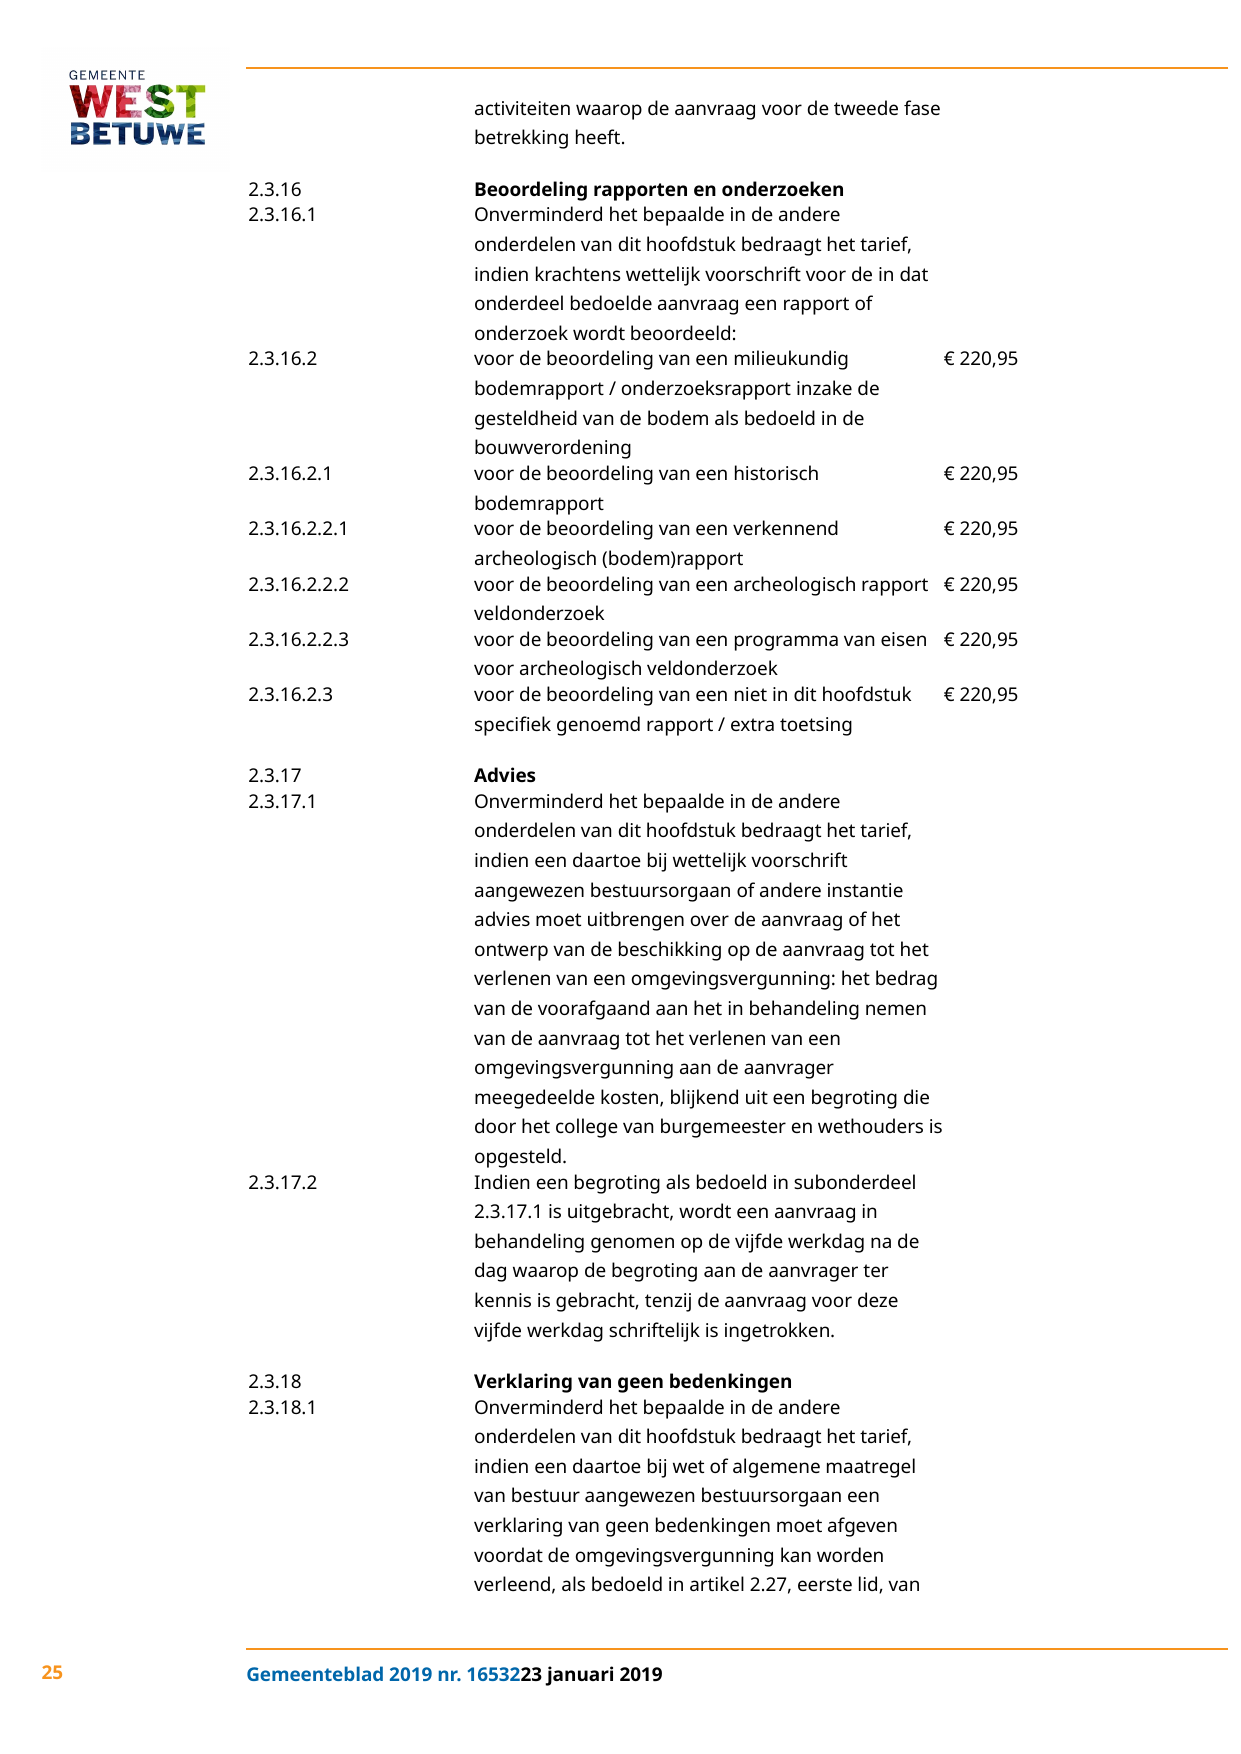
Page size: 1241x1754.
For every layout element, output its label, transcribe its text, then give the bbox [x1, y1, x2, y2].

table_cell [944, 737, 1152, 762]
table_cell Onverminderd het bepaalde in de andere onderdelen van dit hoofdstuk bedraagt het tarief, indien een daartoe bij wet of algemene maatregel van bestuur aangewezen bestuursorgaan een verklaring van geen bedenkingen moet afgeven voordat de omgevingsvergunning kan worden verleend, als bedoeld in artikel 2.27, eerste lid, van [474, 1394, 944, 1597]
table_cell voor de beoordeling van een programma van eisen voor archeologisch veldonderzoek [474, 626, 944, 681]
table_cell € 220,95 [944, 626, 1152, 681]
table_cell [944, 1368, 1152, 1394]
table_cell € 220,95 [944, 460, 1152, 515]
table_cell 2.3.17 [248, 763, 474, 788]
table_cell [474, 1343, 944, 1368]
table_cell 2.3.17.2 [248, 1169, 474, 1342]
table_cell 2.3.16.2 [248, 346, 474, 460]
picture [41, 47, 231, 172]
table_cell 2.3.16.2.3 [248, 681, 474, 737]
table_cell [944, 1343, 1152, 1368]
table_cell € 220,95 [944, 681, 1152, 737]
table_cell [944, 176, 1152, 202]
table_cell Onverminderd het bepaalde in de andere onderdelen van dit hoofdstuk bedraagt het tarief, indien een daartoe bij wettelijk voorschrift aangewezen bestuursorgaan of andere instantie advies moet uitbrengen over de aanvraag of het ontwerp van de beschikking op de aanvraag tot het verlenen van een omgevingsvergunning: het bedrag van de voorafgaand aan het in behandeling nemen van de aanvraag tot het verlenen van een omgevingsvergunning aan de aanvrager meegedeelde kosten, blijkend uit een begroting die door het college van burgemeester en wethouders is opgesteld. [474, 788, 944, 1169]
table_cell voor de beoordeling van een archeologisch rapport veldonderzoek [474, 571, 944, 626]
table_cell Beoordeling rapporten en onderzoeken [474, 176, 944, 202]
table_cell 2.3.16.2.2.1 [248, 515, 474, 571]
table_cell [944, 202, 1152, 346]
table_cell Onverminderd het bepaalde in de andere onderdelen van dit hoofdstuk bedraagt het tarief, indien krachtens wettelijk voorschrift voor de in dat onderdeel bedoelde aanvraag een rapport of onderzoek wordt beoordeeld: [474, 202, 944, 346]
table_cell [248, 1343, 474, 1368]
table_cell [944, 1394, 1152, 1597]
table_cell 2.3.16 [248, 176, 474, 202]
table_cell voor de beoordeling van een historisch bodemrapport [474, 460, 944, 515]
table_cell voor de beoordeling van een verkennend archeologisch (bodem)rapport [474, 515, 944, 571]
table_cell [474, 737, 944, 762]
table_cell activiteiten waarop de aanvraag voor de tweede fase betrekking heeft. [474, 95, 944, 150]
table_cell voor de beoordeling van een niet in dit hoofdstuk specifiek genoemd rapport / extra toetsing [474, 681, 944, 737]
table_cell [248, 150, 474, 176]
table_cell [944, 763, 1152, 788]
table_cell [474, 150, 944, 176]
table_cell Indien een begroting als bedoeld in subonderdeel 2.3.17.1 is uitgebracht, wordt een aanvraag in behandeling genomen op de vijfde werkdag na de dag waarop de begroting aan de aanvrager ter kennis is gebracht, tenzij de aanvraag voor deze vijfde werkdag schriftelijk is ingetrokken. [474, 1169, 944, 1342]
table_cell € 220,95 [944, 571, 1152, 626]
table_cell Verklaring van geen bedenkingen [474, 1368, 944, 1394]
table_cell [944, 1169, 1152, 1342]
table_cell 2.3.18 [248, 1368, 474, 1394]
table_cell voor de beoordeling van een milieukundig bodemrapport / onderzoeksrapport inzake de gesteldheid van de bodem als bedoeld in de bouwverordening [474, 346, 944, 460]
table_cell 2.3.16.2.2.2 [248, 571, 474, 626]
table_cell € 220,95 [944, 515, 1152, 571]
table_cell 2.3.17.1 [248, 788, 474, 1169]
table_cell [248, 95, 474, 150]
table_cell [944, 150, 1152, 176]
table_cell 2.3.18.1 [248, 1394, 474, 1597]
table_cell 2.3.16.2.2.3 [248, 626, 474, 681]
table_cell [248, 737, 474, 762]
table_cell [944, 788, 1152, 1169]
table_cell Advies [474, 763, 944, 788]
table_cell 2.3.16.1 [248, 202, 474, 346]
table_cell 2.3.16.2.1 [248, 460, 474, 515]
table_cell [944, 95, 1152, 150]
table_cell € 220,95 [944, 346, 1152, 460]
